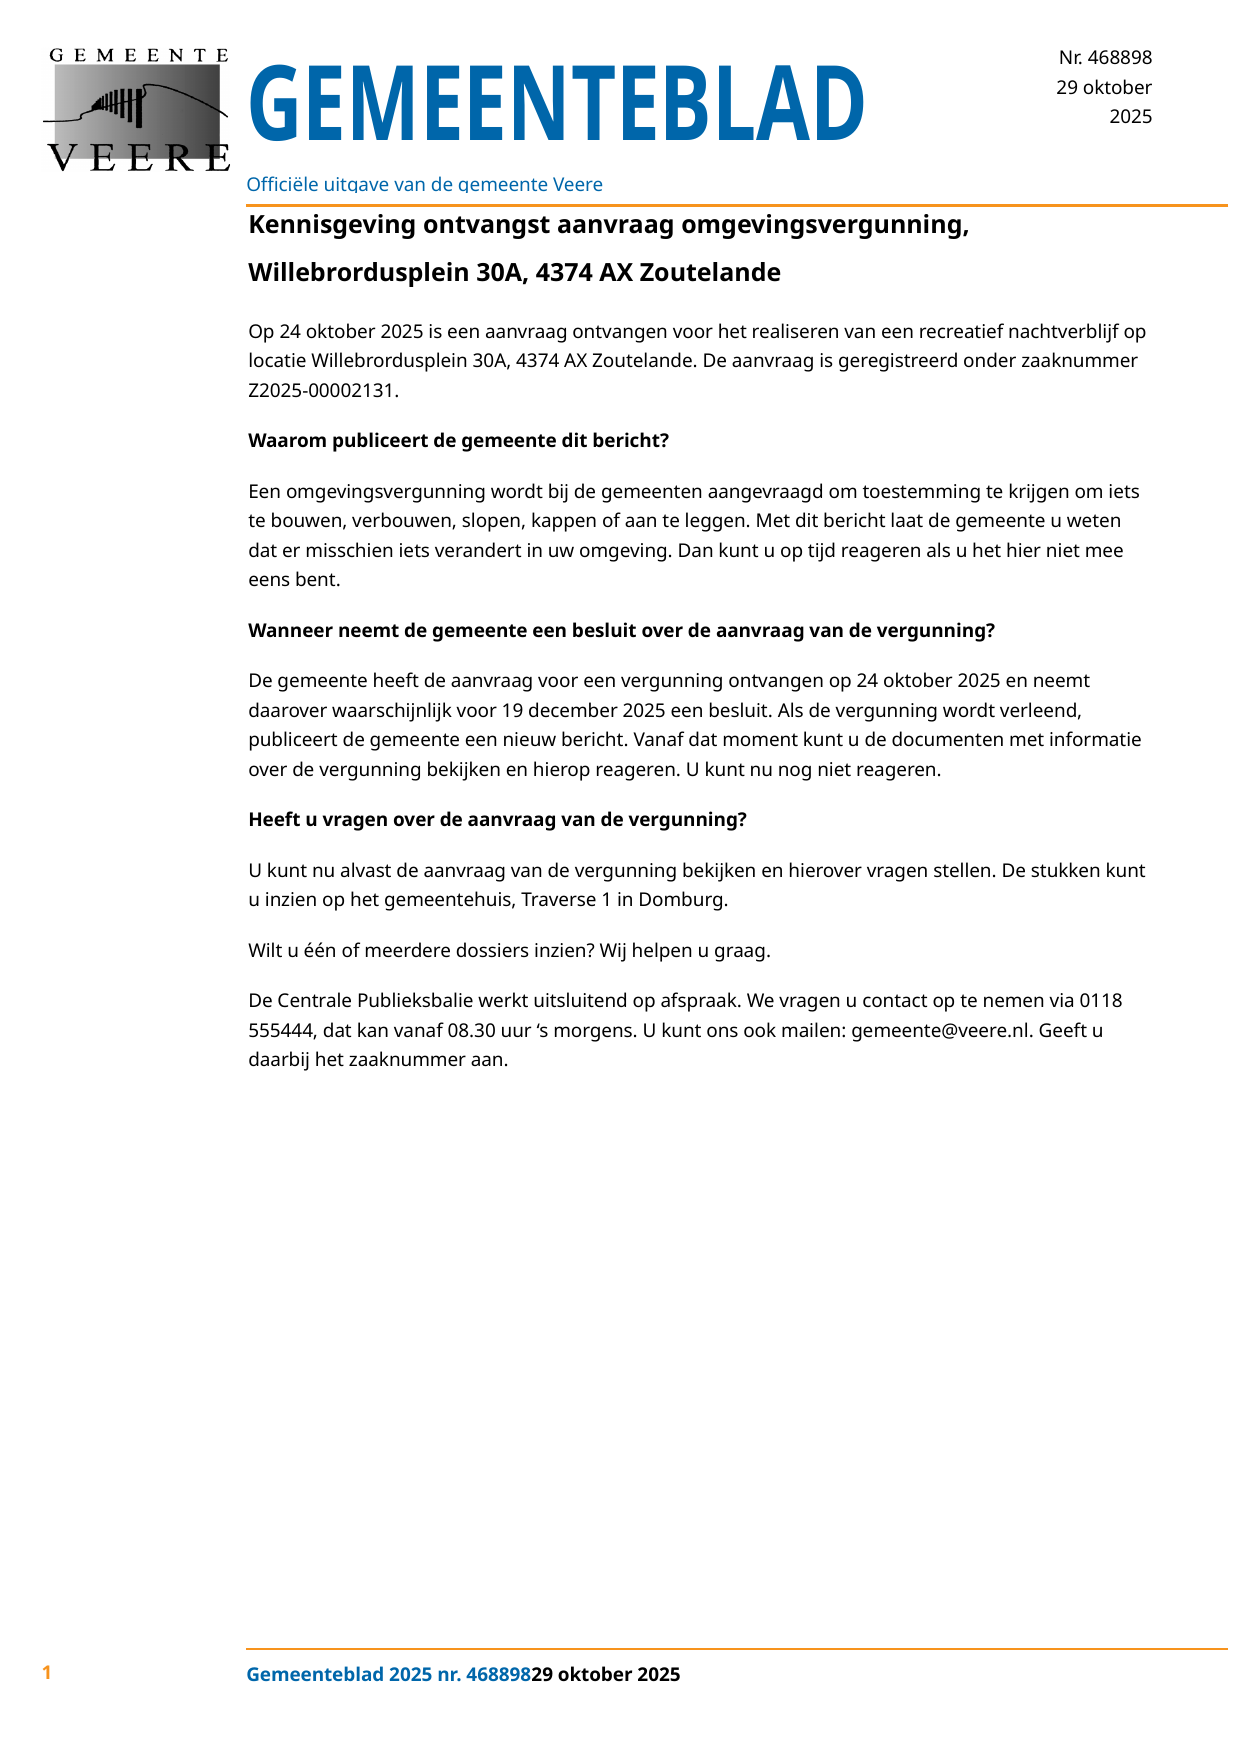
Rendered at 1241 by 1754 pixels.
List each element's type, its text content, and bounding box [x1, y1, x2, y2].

text U kunt nu alvast de aanvraag van de vergunning bekijken en hierover vragen stellen. De stukken kunt u inzien op het gemeentehuis, Traverse 1 in Domburg. [248, 857, 1152, 912]
text Waarom publiceert de gemeente dit bericht? [248, 427, 1152, 453]
picture [41, 47, 231, 172]
text Op 24 oktober 2025 is een aanvraag ontvangen voor het realiseren van een recreatief nachtverblijf op locatie Willebrordusplein 30A, 4374 AX Zoutelande. De aanvraag is geregistreerd onder zaaknummer Z2025-00002131. [248, 318, 1152, 403]
text Wanneer neemt de gemeente een besluit over de aanvraag van de vergunning? [248, 617, 1152, 643]
text De Centrale Publieksbalie werkt uitsluitend op afspraak. We vragen u contact op te nemen via 0118 555444, dat kan vanaf 08.30 uur ‘s morgens. U kunt ons ook mailen: gemeente@veere.nl. Geeft u daarbij het zaaknummer aan. [248, 987, 1152, 1072]
text Kennisgeving ontvangst aanvraag omgevingsvergunning, Willebrordusplein 30A, 4374 AX Zoutelande [248, 207, 1152, 288]
text Een omgevingsvergunning wordt bij de gemeenten aangevraagd om toestemming te krijgen om iets te bouwen, verbouwen, slopen, kappen of aan te leggen. Met dit bericht laat de gemeente u weten dat er misschien iets verandert in uw omgeving. Dan kunt u op tijd reageren als u het hier niet mee eens bent. [248, 478, 1152, 592]
text Heeft u vragen over de aanvraag van de vergunning? [248, 807, 1152, 832]
text De gemeente heeft de aanvraag voor een vergunning ontvangen op 24 oktober 2025 en neemt daarover waarschijnlijk voor 19 december 2025 een besluit. Als de vergunning wordt verleend, publiceert de gemeente een nieuw bericht. Vanaf dat moment kunt u de documenten met informatie over de vergunning bekijken en hierop reageren. U kunt nu nog niet reageren. [248, 667, 1152, 782]
text Wilt u één of meerdere dossiers inzien? Wij helpen u graag. [248, 937, 1152, 963]
